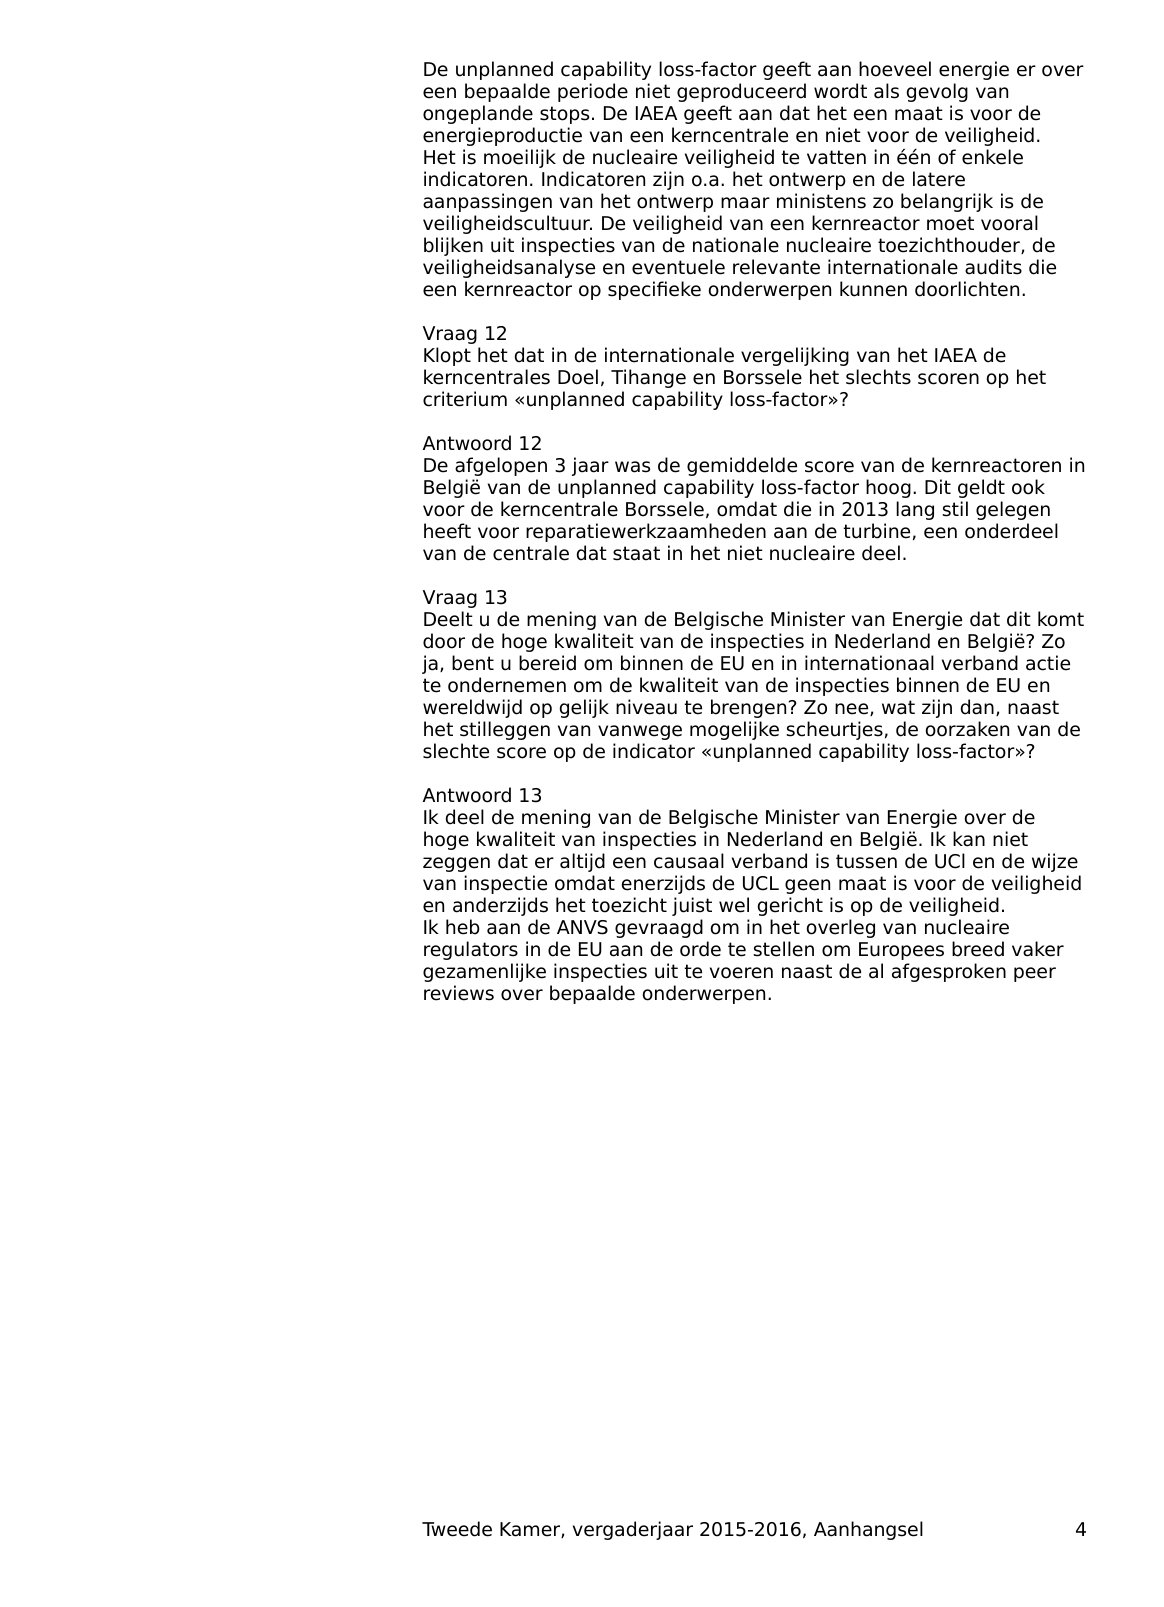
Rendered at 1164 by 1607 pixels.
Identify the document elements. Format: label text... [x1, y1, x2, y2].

text Klopt het dat in de internationale vergelijking van het IAEA de kerncentrales Doel, Tihange en Borssele het slechts scoren op het criterium «unplanned capability loss-factor»? [422, 345, 1087, 411]
text Ik heb aan de ANVS gevraagd om in het overleg van nucleaire regulators in de EU aan de orde te stellen om Europees breed vaker gezamenlijke inspecties uit te voeren naast de al afgesproken peer reviews over bepaalde onderwerpen. [422, 917, 1087, 1005]
text De unplanned capability loss-factor geeft aan hoeveel energie er over een bepaalde periode niet geproduceerd wordt als gevolg van ongeplande stops. De IAEA geeft aan dat het een maat is voor de energieproductie van een kerncentrale en niet voor de veiligheid. [422, 59, 1087, 147]
text Antwoord 12 [422, 433, 1087, 455]
text Antwoord 13 [422, 785, 1087, 807]
text Vraag 13 [422, 587, 1087, 609]
text Deelt u de mening van de Belgische Minister van Energie dat dit komt door de hoge kwaliteit van de inspecties in Nederland en België? Zo ja, bent u bereid om binnen de EU en in internationaal verband actie te ondernemen om de kwaliteit van de inspecties binnen de EU en wereldwijd op gelijk niveau te brengen? Zo nee, wat zijn dan, naast het stilleggen van vanwege mogelijke scheurtjes, de oorzaken van de slechte score op de indicator «unplanned capability loss-factor»? [422, 609, 1087, 763]
text Ik deel de mening van de Belgische Minister van Energie over de hoge kwaliteit van inspecties in Nederland en België. Ik kan niet zeggen dat er altijd een causaal verband is tussen de UCl en de wijze van inspectie omdat enerzijds de UCL geen maat is voor de veiligheid en anderzijds het toezicht juist wel gericht is op de veiligheid. [422, 807, 1087, 917]
text De afgelopen 3 jaar was de gemiddelde score van de kernreactoren in België van de unplanned capability loss-factor hoog. Dit geldt ook voor de kerncentrale Borssele, omdat die in 2013 lang stil gelegen heeft voor reparatiewerkzaamheden aan de turbine, een onderdeel van de centrale dat staat in het niet nucleaire deel. [422, 455, 1087, 565]
text Het is moeilijk de nucleaire veiligheid te vatten in één of enkele indicatoren. Indicatoren zijn o.a. het ontwerp en de latere aanpassingen van het ontwerp maar ministens zo belangrijk is de veiligheidscultuur. De veiligheid van een kernreactor moet vooral blijken uit inspecties van de nationale nucleaire toezichthouder, de veiligheidsanalyse en eventuele relevante internationale audits die een kernreactor op specifieke onderwerpen kunnen doorlichten. [422, 147, 1087, 301]
text Vraag 12 [422, 323, 1087, 345]
